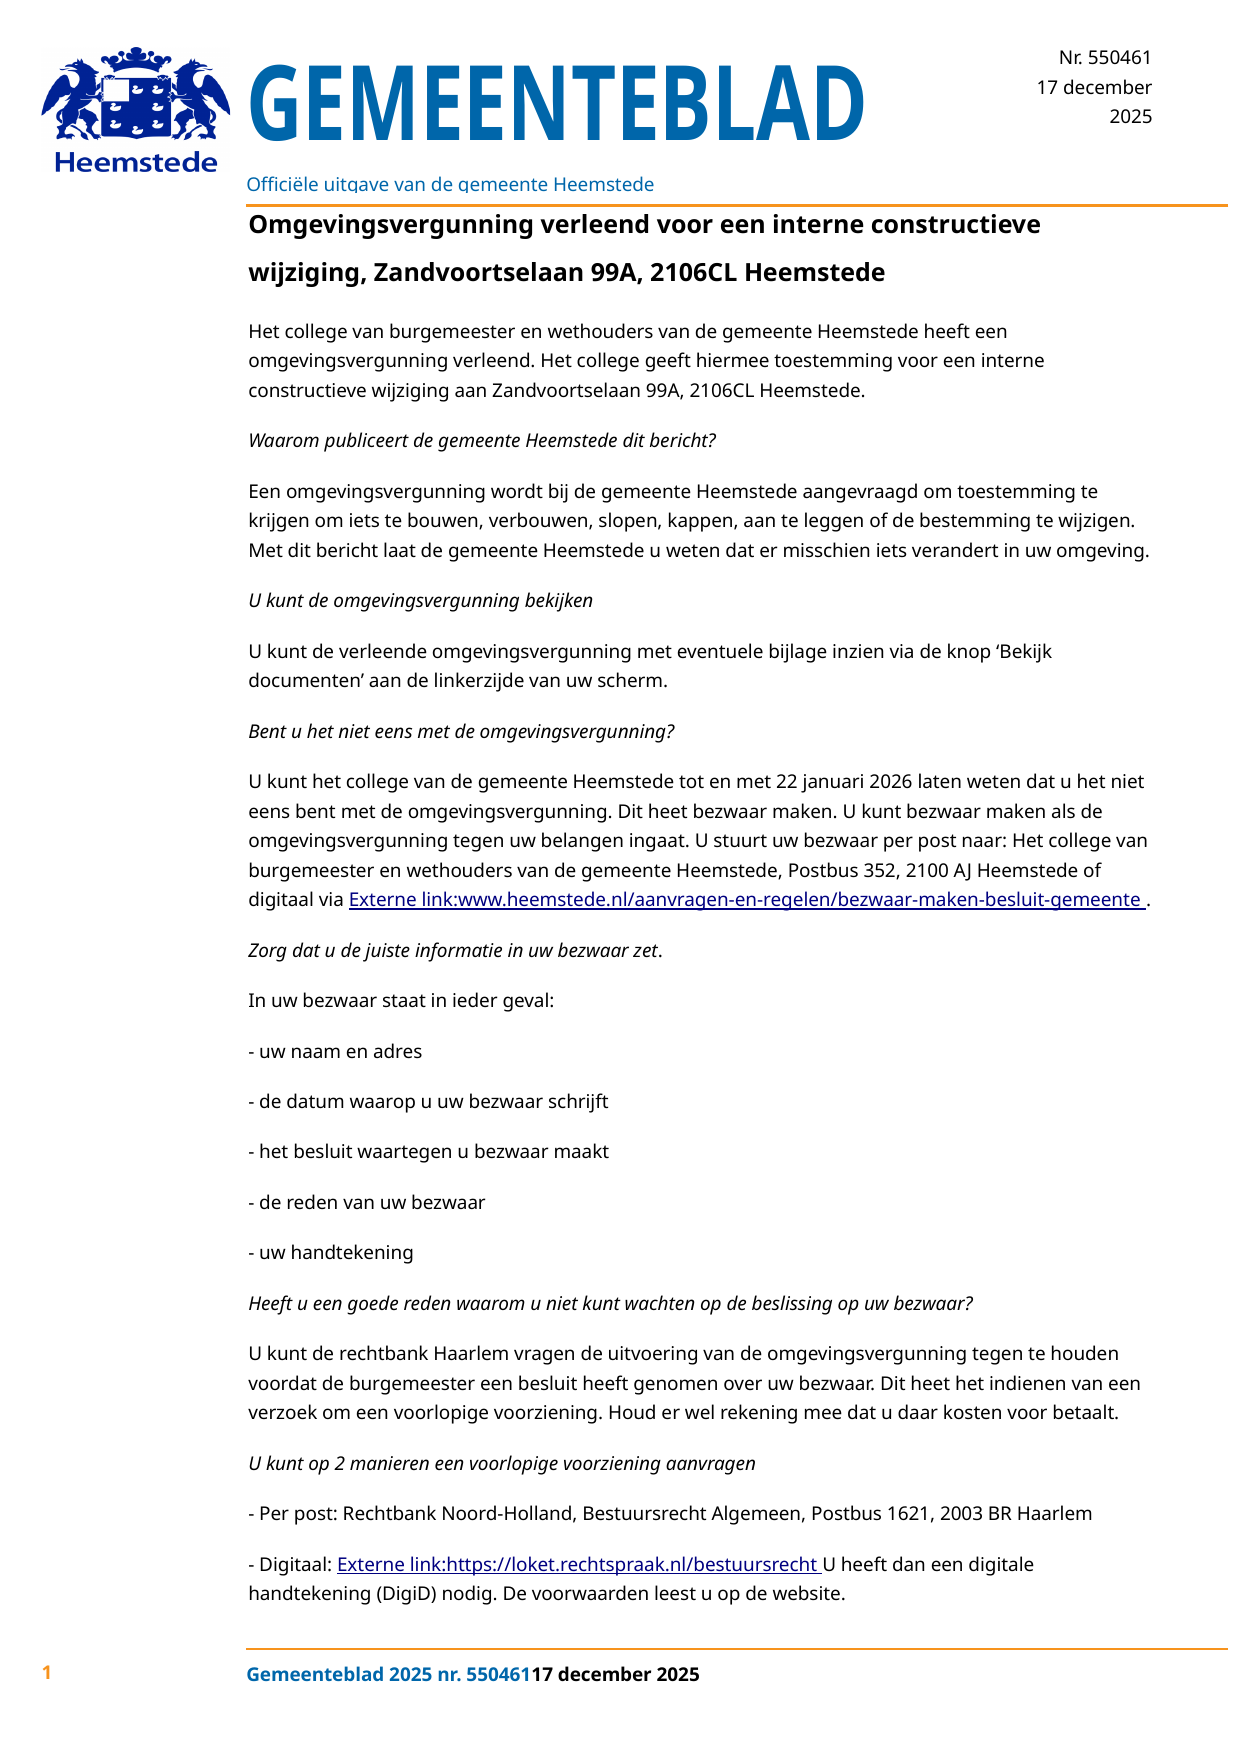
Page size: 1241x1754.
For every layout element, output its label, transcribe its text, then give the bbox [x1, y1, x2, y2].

text U kunt de rechtbank Haarlem vragen de uitvoering van de omgevingsvergunning tegen te houden voordat de burgemeester een besluit heeft genomen over uw bezwaar. Dit heet het indienen van een verzoek om een voorlopige voorziening. Houd er wel rekening mee dat u daar kosten voor betaalt. [248, 1340, 1152, 1425]
text Bent u het niet eens met de omgevingsvergunning? [248, 718, 1152, 744]
text - de datum waarop u uw bezwaar schrijft [248, 1088, 1152, 1114]
text U kunt op 2 manieren een voorlopige voorziening aanvragen [248, 1450, 1152, 1476]
text Een omgevingsvergunning wordt bij de gemeente Heemstede aangevraagd om toestemming te krijgen om iets te bouwen, verbouwen, slopen, kappen, aan te leggen of de bestemming te wijzigen. Met dit bericht laat de gemeente Heemstede u weten dat er misschien iets verandert in uw omgeving. [248, 478, 1152, 563]
text U kunt het college van de gemeente Heemstede tot en met 22 januari 2026 laten weten dat u het niet eens bent met de omgevingsvergunning. Dit heet bezwaar maken. U kunt bezwaar maken als de omgevingsvergunning tegen uw belangen ingaat. U stuurt uw bezwaar per post naar: Het college van burgemeester en wethouders van de gemeente Heemstede, Postbus 352, 2100 AJ Heemstede of digitaal via Externe link:www.heemstede.nl/aanvragen-en-regelen/bezwaar-maken-besluit-gemeente . [248, 768, 1152, 912]
text Het college van burgemeester en wethouders van de gemeente Heemstede heeft een omgevingsvergunning verleend. Het college geeft hiermee toestemming voor een interne constructieve wijziging aan Zandvoortselaan 99A, 2106CL Heemstede. [248, 318, 1152, 403]
text Omgevingsvergunning verleend voor een interne constructieve wijziging, Zandvoortselaan 99A, 2106CL Heemstede [248, 207, 1152, 288]
text Zorg dat u de juiste informatie in uw bezwaar zet. [248, 937, 1152, 963]
text - uw naam en adres [248, 1038, 1152, 1064]
text - de reden van uw bezwaar [248, 1189, 1152, 1215]
text U kunt de verleende omgevingsvergunning met eventuele bijlage inzien via de knop ‘Bekijk documenten’ aan de linkerzijde van uw scherm. [248, 638, 1152, 693]
text Heeft u een goede reden waarom u niet kunt wachten op de beslissing op uw bezwaar? [248, 1290, 1152, 1316]
text U kunt de omgevingsvergunning bekijken [248, 587, 1152, 613]
text - Digitaal: Externe link:https://loket.rechtspraak.nl/bestuursrecht U heeft dan een digitale handtekening (DigiD) nodig. De voorwaarden leest u op de website. [248, 1551, 1152, 1606]
text - Per post: Rechtbank Noord-Holland, Bestuursrecht Algemeen, Postbus 1621, 2003 BR Haarlem [248, 1500, 1152, 1526]
text Waarom publiceert de gemeente Heemstede dit bericht? [248, 427, 1152, 453]
text - uw handtekening [248, 1239, 1152, 1265]
text - het besluit waartegen u bezwaar maakt [248, 1139, 1152, 1164]
text In uw bezwaar staat in ieder geval: [248, 987, 1152, 1013]
picture [41, 47, 231, 172]
